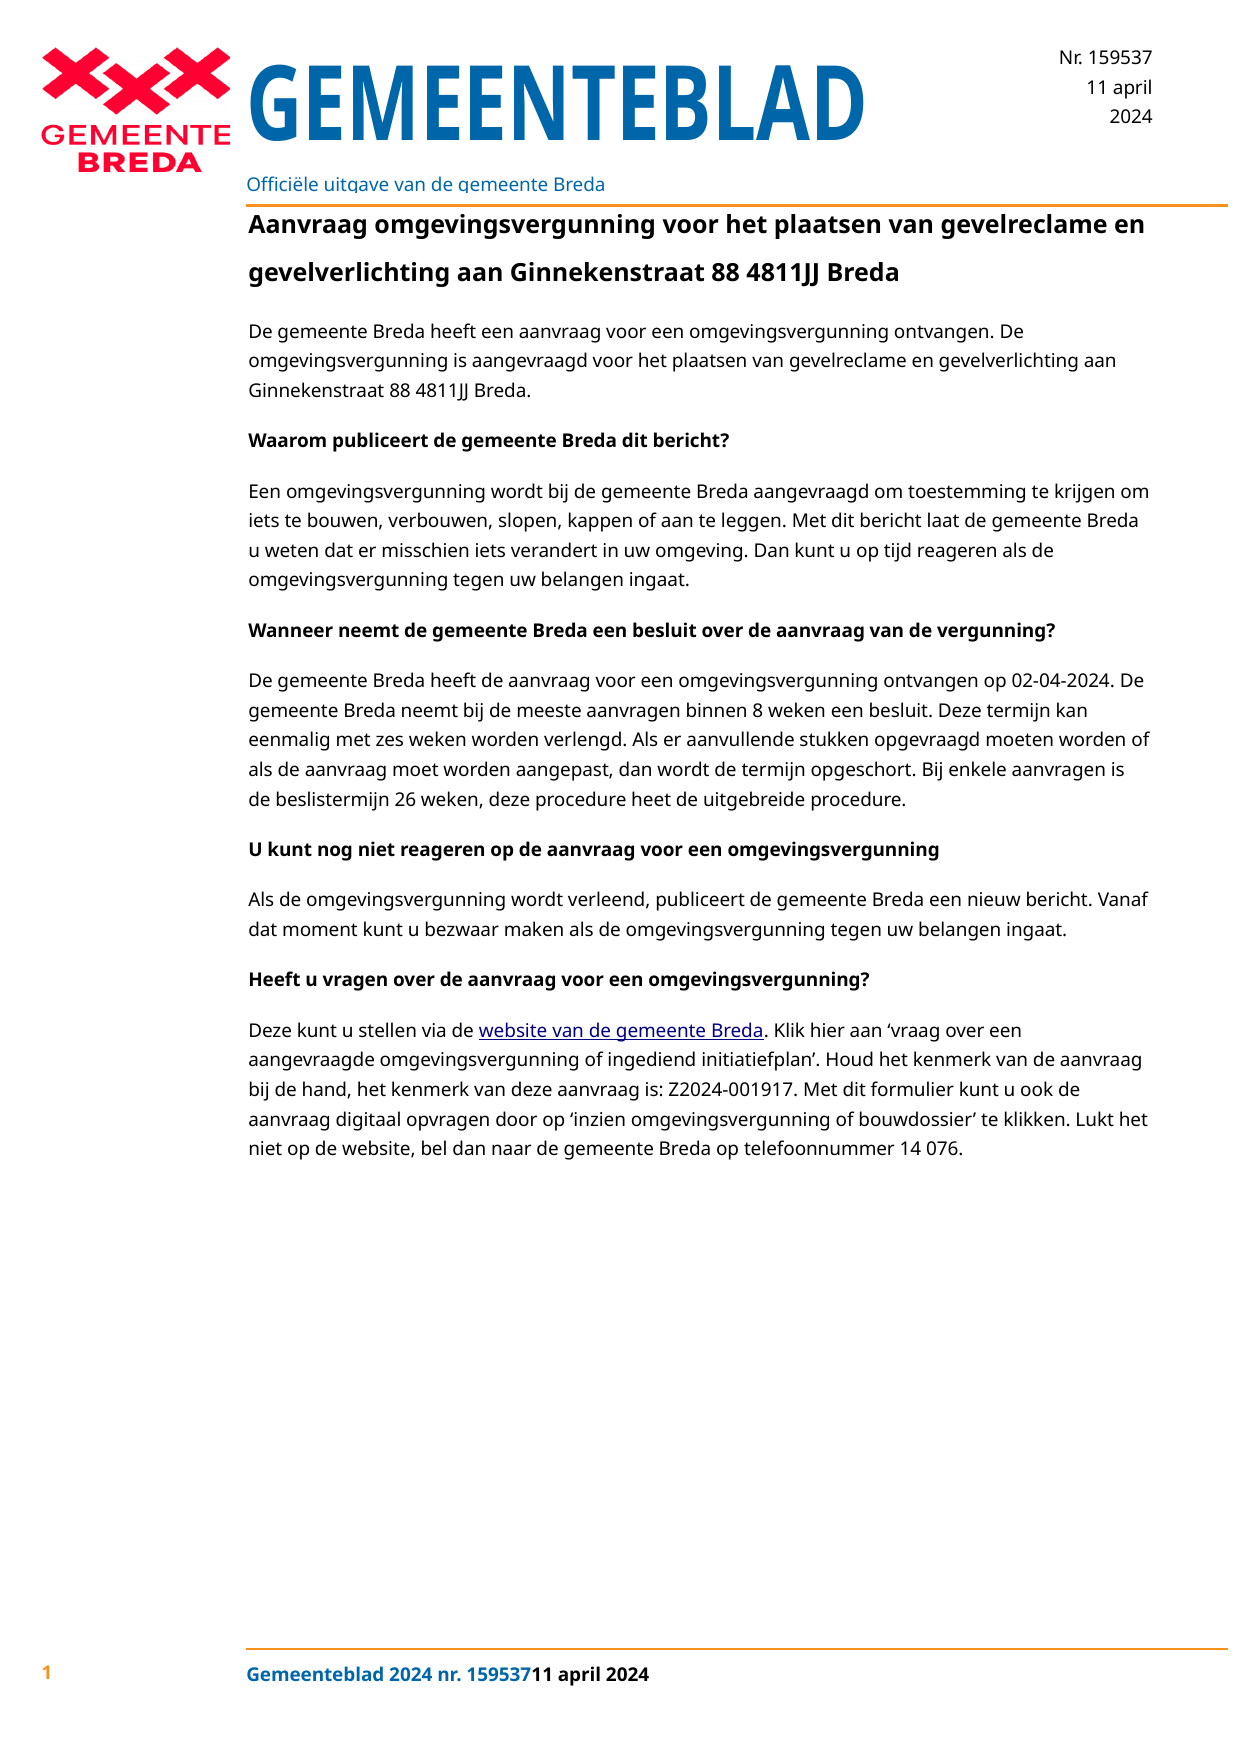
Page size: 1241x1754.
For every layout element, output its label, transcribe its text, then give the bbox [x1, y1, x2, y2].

text Heeft u vragen over de aanvraag voor een omgevingsvergunning? [248, 967, 1152, 992]
text De gemeente Breda heeft de aanvraag voor een omgevingsvergunning ontvangen op 02-04-2024. De gemeente Breda neemt bij de meeste aanvragen binnen 8 weken een besluit. Deze termijn kan eenmalig met zes weken worden verlengd. Als er aanvullende stukken opgevraagd moeten worden of als de aanvraag moet worden aangepast, dan wordt de termijn opgeschort. Bij enkele aanvragen is de beslistermijn 26 weken, deze procedure heet de uitgebreide procedure. [248, 667, 1152, 812]
text Een omgevingsvergunning wordt bij de gemeente Breda aangevraagd om toestemming te krijgen om iets te bouwen, verbouwen, slopen, kappen of aan te leggen. Met dit bericht laat de gemeente Breda u weten dat er misschien iets verandert in uw omgeving. Dan kunt u op tijd reageren als de omgevingsvergunning tegen uw belangen ingaat. [248, 478, 1152, 592]
text Aanvraag omgevingsvergunning voor het plaatsen van gevelreclame en gevelverlichting aan Ginnekenstraat 88 4811JJ Breda [248, 207, 1152, 288]
text U kunt nog niet reageren op de aanvraag voor een omgevingsvergunning [248, 836, 1152, 862]
text Als de omgevingsvergunning wordt verleend, publiceert de gemeente Breda een nieuw bericht. Vanaf dat moment kunt u bezwaar maken als de omgevingsvergunning tegen uw belangen ingaat. [248, 887, 1152, 942]
text Wanneer neemt de gemeente Breda een besluit over de aanvraag van de vergunning? [248, 617, 1152, 643]
text Waarom publiceert de gemeente Breda dit bericht? [248, 427, 1152, 453]
text De gemeente Breda heeft een aanvraag voor een omgevingsvergunning ontvangen. De omgevingsvergunning is aangevraagd voor het plaatsen van gevelreclame en gevelverlichting aan Ginnekenstraat 88 4811JJ Breda. [248, 318, 1152, 403]
picture [41, 47, 231, 172]
text Deze kunt u stellen via de website van de gemeente Breda. Klik hier aan ‘vraag over een aangevraagde omgevingsvergunning of ingediend initiatiefplan’. Houd het kenmerk van de aanvraag bij de hand, het kenmerk van deze aanvraag is: Z2024-001917. Met dit formulier kunt u ook de aanvraag digitaal opvragen door op ‘inzien omgevingsvergunning of bouwdossier’ te klikken. Lukt het niet op de website, bel dan naar de gemeente Breda op telefoonnummer 14 076. [248, 1017, 1152, 1161]
